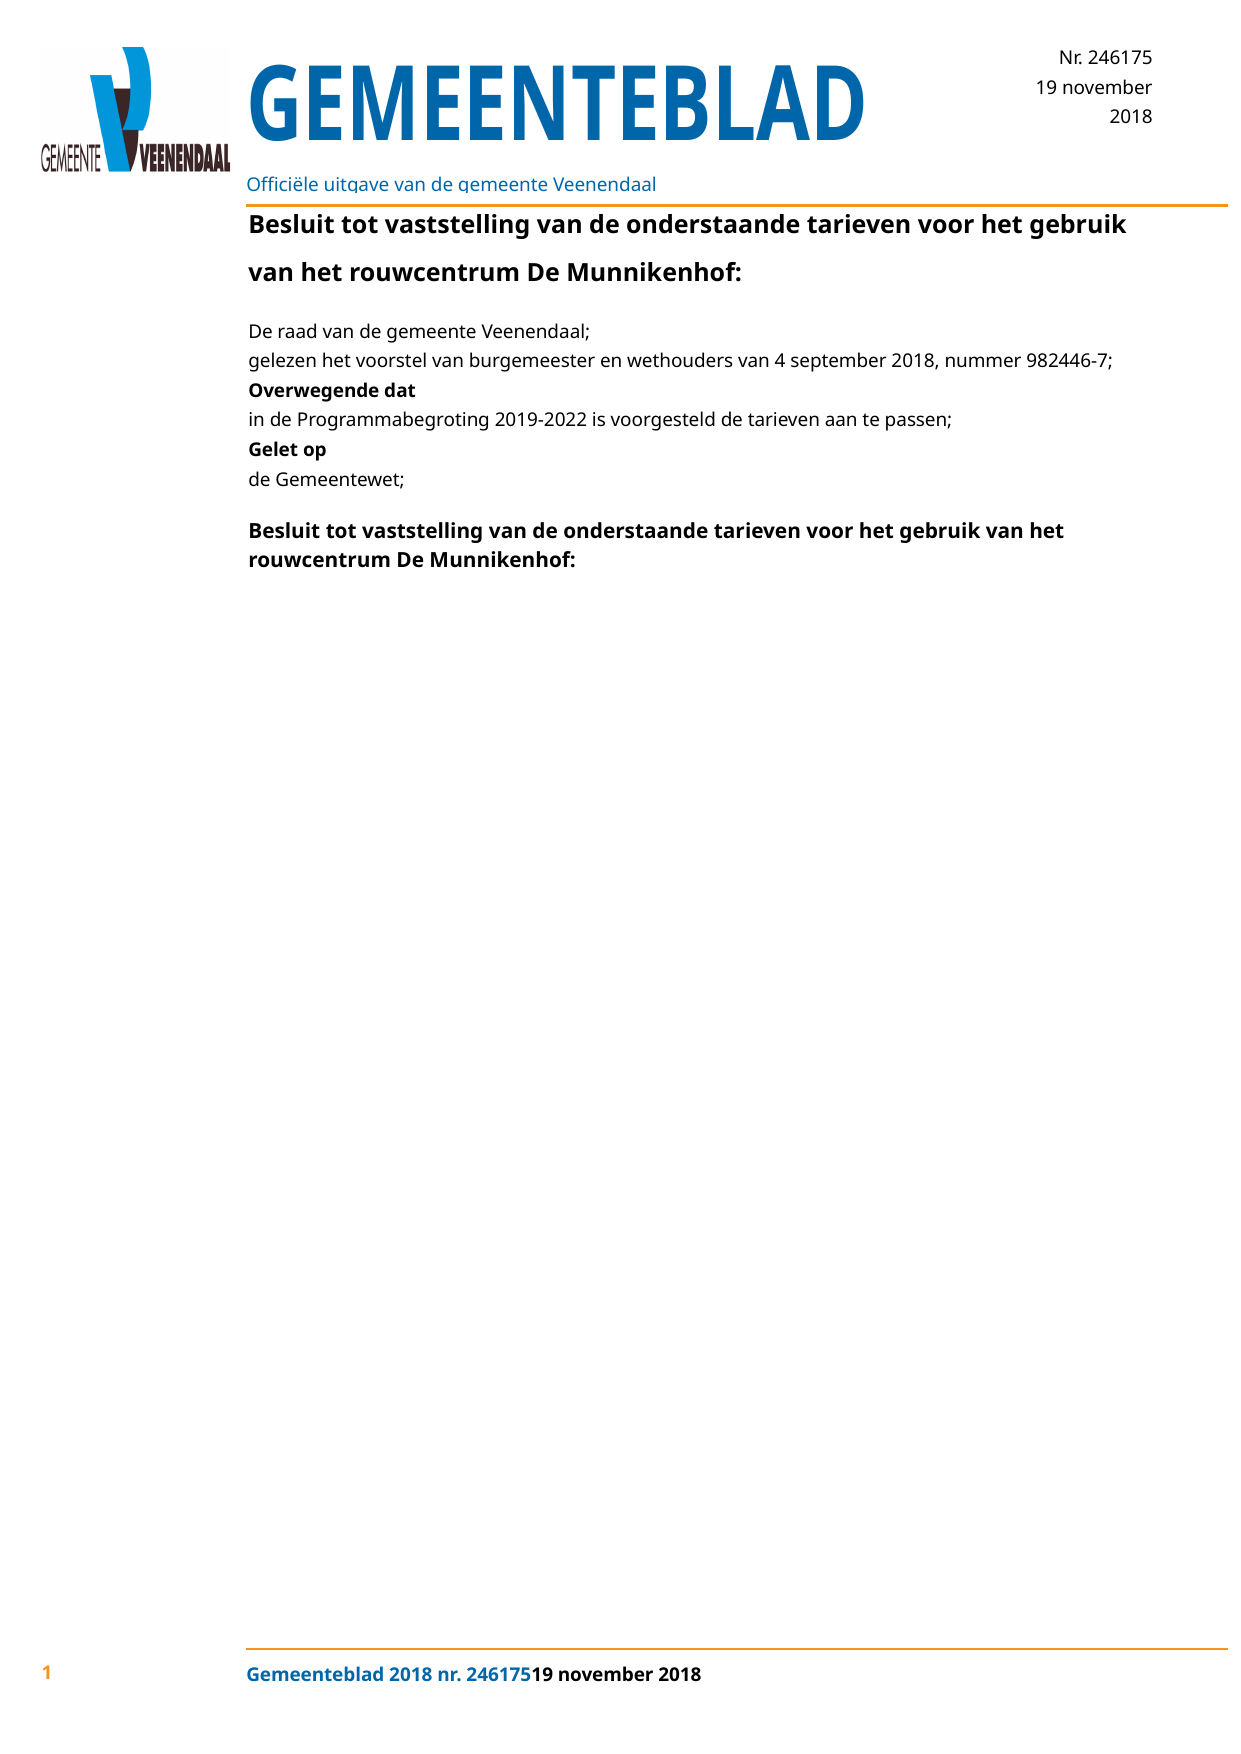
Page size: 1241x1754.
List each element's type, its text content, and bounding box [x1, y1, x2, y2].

text gelezen het voorstel van burgemeester en wethouders van 4 september 2018, nummer 982446-7; [248, 347, 1152, 373]
picture [41, 47, 130, 172]
text Besluit tot vaststelling van de onderstaande tarieven voor het gebruik van het rouwcentrum De Munnikenhof: [248, 516, 1152, 573]
text Gelet op [248, 436, 1152, 462]
text Besluit tot vaststelling van de onderstaande tarieven voor het gebruik van het rouwcentrum De Munnikenhof: [248, 207, 1152, 288]
text de Gemeentewet; [248, 466, 1152, 492]
picture [123, 47, 231, 172]
text in de Programmabegroting 2019-2022 is voorgesteld de tarieven aan te passen; [248, 407, 1152, 432]
text Overwegende dat [248, 377, 1152, 403]
text De raad van de gemeente Veenendaal; [248, 318, 1152, 344]
